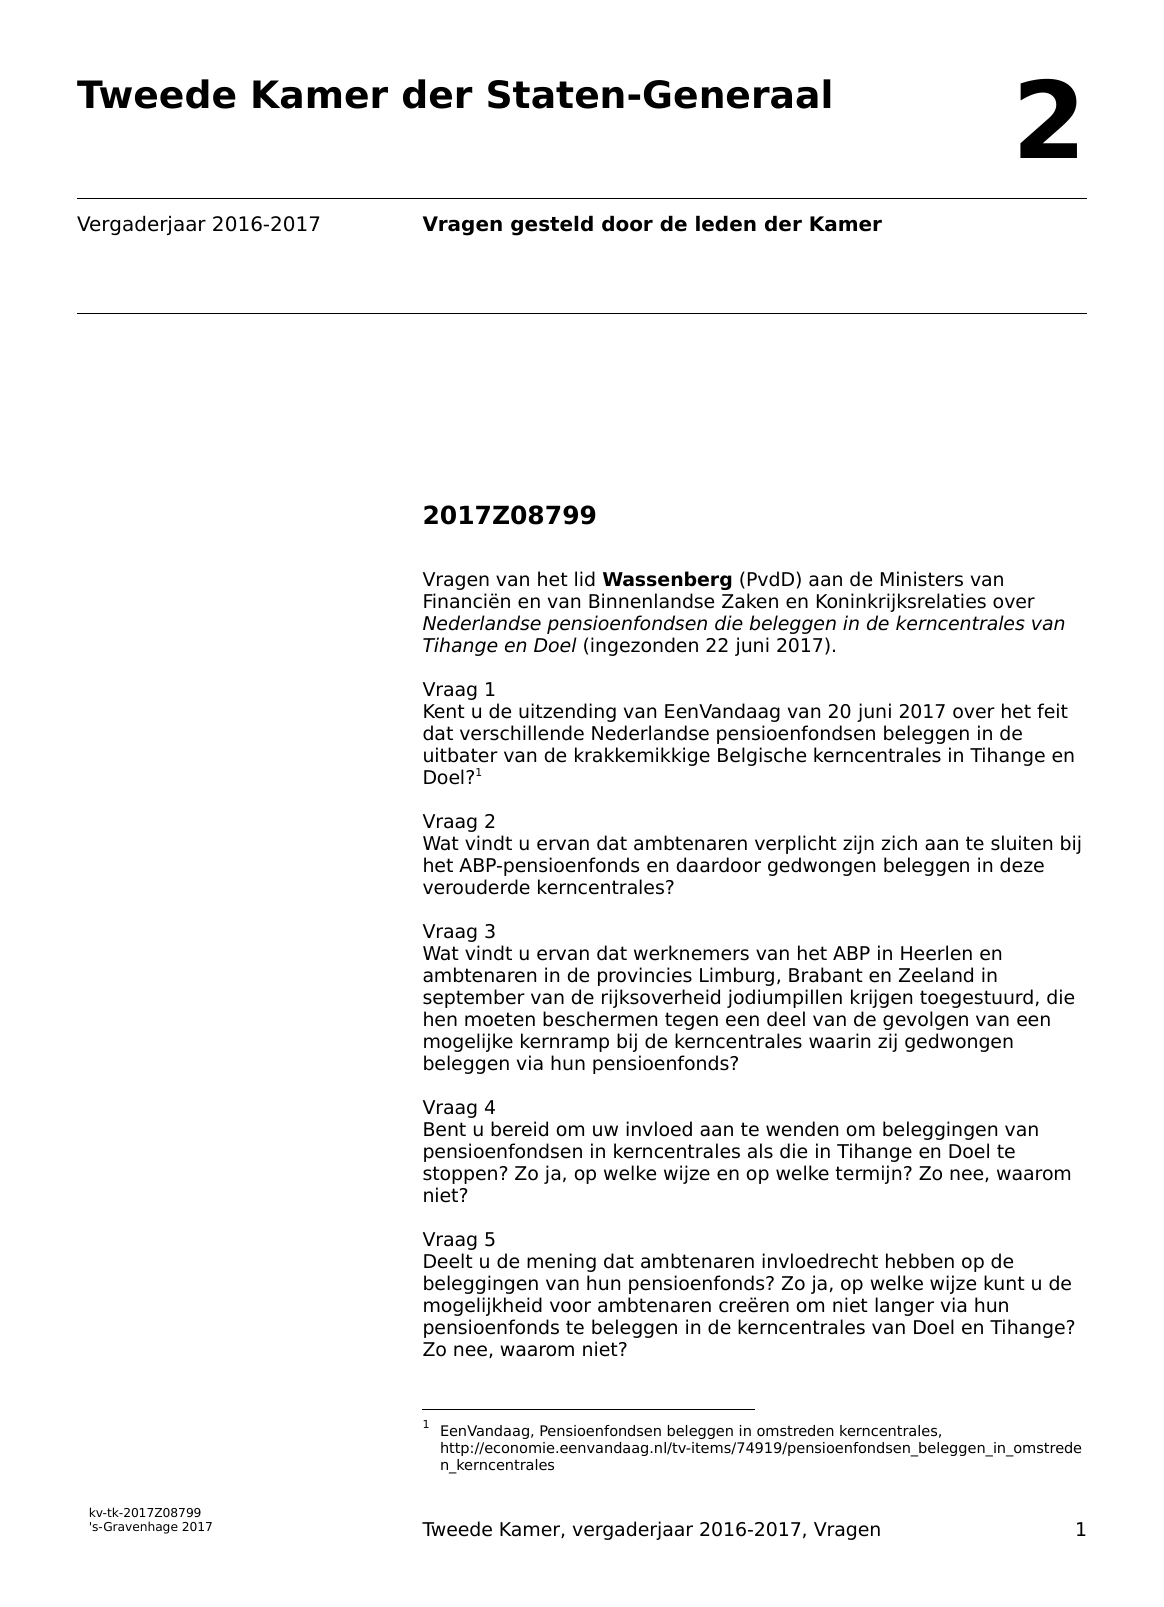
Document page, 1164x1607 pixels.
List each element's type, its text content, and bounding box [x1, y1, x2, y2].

table_cell Vragen gesteld door de leden der Kamer [422, 199, 1087, 313]
text Vragen van het lid Wassenberg (PvdD) aan de Ministers van Financiën en van Binnenlandse Zaken en Koninkrijksrelaties over Nederlandse pensioenfondsen die beleggen in de kerncentrales van Tihange en Doel (ingezonden 22 juni 2017). [422, 569, 1087, 657]
text Kent u de uitzending van EenVandaag van 20 juni 2017 over het feit dat verschillende Nederlandse pensioenfondsen beleggen in de uitbater van de krakkemikkige Belgische kerncentrales in Tihange en Doel? [422, 701, 1087, 789]
text kv-tk-2017Z08799 [88, 1506, 323, 1520]
text Bent u bereid om uw invloed aan te wenden om beleggingen van pensioenfondsen in kerncentrales als die in Tihange en Doel te stoppen? Zo ja, op welke wijze en op welke termijn? Zo nee, waarom niet? [422, 1119, 1087, 1207]
text Deelt u de mening dat ambtenaren invloedrecht hebben op de beleggingen van hun pensioenfonds? Zo ja, op welke wijze kunt u de mogelijkheid voor ambtenaren creëren om niet langer via hun pensioenfonds te beleggen in de kerncentrales van Doel en Tihange? Zo nee, waarom niet? [422, 1251, 1087, 1361]
text Wat vindt u ervan dat ambtenaren verplicht zijn zich aan te sluiten bij het ABP-pensioenfonds en daardoor gedwongen beleggen in deze verouderde kerncentrales? [422, 833, 1087, 899]
table_header Tweede Kamer der Staten-Generaal [77, 59, 886, 198]
text Vraag 5 [422, 1229, 1087, 1251]
text 2017Z08799 [422, 501, 1087, 531]
text Wat vindt u ervan dat werknemers van het ABP in Heerlen en ambtenaren in de provincies Limburg, Brabant en Zeeland in september van de rijksoverheid jodiumpillen krijgen toegestuurd, die hen moeten beschermen tegen een deel van de gevolgen van een mogelijke kernramp bij de kerncentrales waarin zij gedwongen beleggen via hun pensioenfonds? [422, 943, 1087, 1075]
text 's-Gravenhage 2017 [88, 1520, 323, 1534]
text Vraag 2 [422, 811, 1087, 833]
table_cell Vergaderjaar 2016-2017 [77, 199, 422, 313]
text Vraag 4 [422, 1097, 1087, 1119]
text Vraag 3 [422, 921, 1087, 943]
table_header 2 [886, 59, 1087, 198]
text Vraag 1 [422, 679, 1087, 701]
text EenVandaag, Pensioenfondsen beleggen in omstreden kerncentrales, http://economie.eenvandaag.nl/tv-items/74919/pensioenfondsen_beleggen_in_omstreden_kerncentrales [422, 1418, 1087, 1474]
